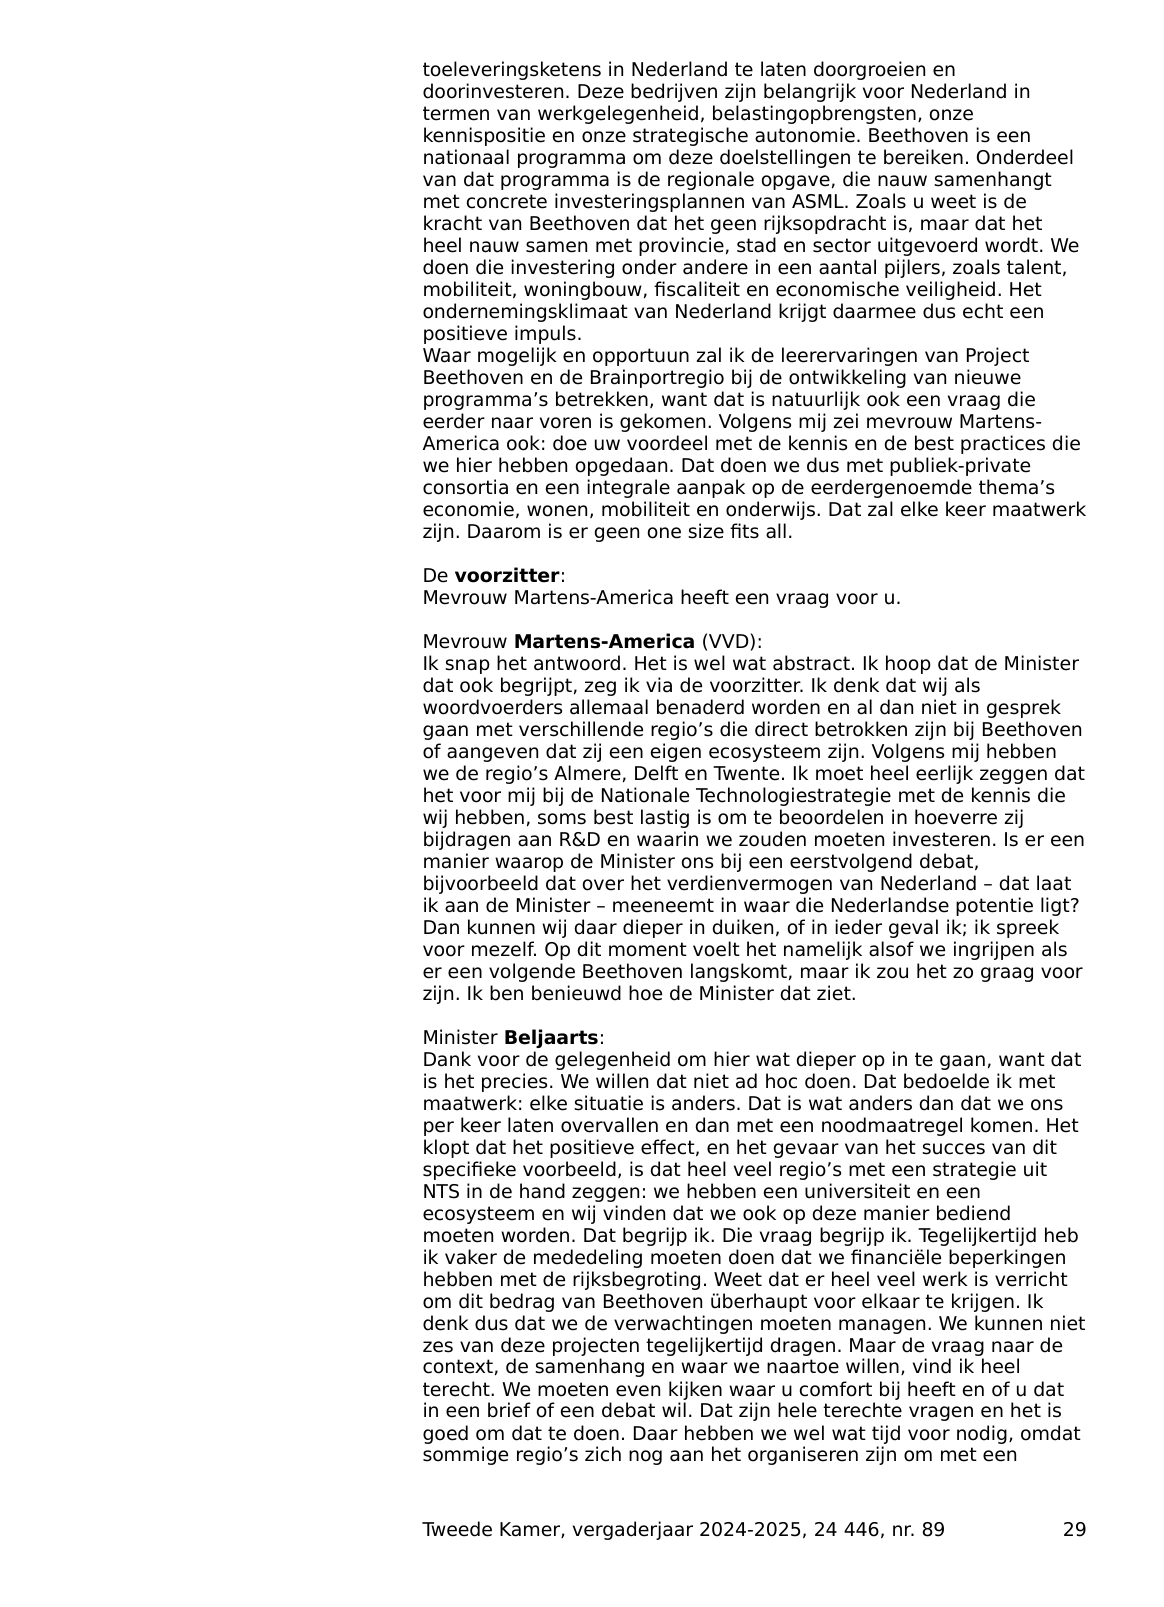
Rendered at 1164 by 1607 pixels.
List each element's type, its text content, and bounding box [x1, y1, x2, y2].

text Mevrouw Martens-America heeft een vraag voor u. [422, 587, 1087, 609]
text Waar mogelijk en opportuun zal ik de leerervaringen van Project Beethoven en de Brainportregio bij de ontwikkeling van nieuwe programma’s betrekken, want dat is natuurlijk ook een vraag die eerder naar voren is gekomen. Volgens mij zei mevrouw Martens-America ook: doe uw voordeel met de kennis en de best practices die we hier hebben opgedaan. Dat doen we dus met publiek-private consortia en een integrale aanpak op de eerdergenoemde thema’s economie, wonen, mobiliteit en onderwijs. Dat zal elke keer maatwerk zijn. Daarom is er geen one size fits all. [422, 345, 1087, 543]
text Dank voor de gelegenheid om hier wat dieper op in te gaan, want dat is het precies. We willen dat niet ad hoc doen. Dat bedoelde ik met maatwerk: elke situatie is anders. Dat is wat anders dan dat we ons per keer laten overvallen en dan met een noodmaatregel komen. Het klopt dat het positieve effect, en het gevaar van het succes van dit specifieke voorbeeld, is dat heel veel regio’s met een strategie uit NTS in de hand zeggen: we hebben een universiteit en een ecosysteem en wij vinden dat we ook op deze manier bediend moeten worden. Dat begrijp ik. Die vraag begrijp ik. Tegelijkertijd heb ik vaker de mededeling moeten doen dat we financiële beperkingen hebben met de rijksbegroting. Weet dat er heel veel werk is verricht om dit bedrag van Beethoven überhaupt voor elkaar te krijgen. Ik denk dus dat we de verwachtingen moeten managen. We kunnen niet zes van deze projecten tegelijkertijd dragen. Maar de vraag naar de context, de samenhang en waar we naartoe willen, vind ik heel terecht. We moeten even kijken waar u comfort bij heeft en of u dat in een brief of een debat wil. Dat zijn hele terechte vragen en het is goed om dat te doen. Daar hebben we wel wat tijd voor nodig, omdat sommige regio’s zich nog aan het organiseren zijn om met een [422, 1049, 1087, 1466]
text toeleveringsketens in Nederland te laten doorgroeien en doorinvesteren. Deze bedrijven zijn belangrijk voor Nederland in termen van werkgelegenheid, belastingopbrengsten, onze kennispositie en onze strategische autonomie. Beethoven is een nationaal programma om deze doelstellingen te bereiken. Onderdeel van dat programma is de regionale opgave, die nauw samenhangt met concrete investeringsplannen van ASML. Zoals u weet is de kracht van Beethoven dat het geen rijksopdracht is, maar dat het heel nauw samen met provincie, stad en sector uitgevoerd wordt. We doen die investering onder andere in een aantal pijlers, zoals talent, mobiliteit, woningbouw, fiscaliteit en economische veiligheid. Het ondernemingsklimaat van Nederland krijgt daarmee dus echt een positieve impuls. [422, 59, 1087, 345]
text De voorzitter: [422, 565, 1087, 587]
text Minister Beljaarts: [422, 1027, 1087, 1049]
text Ik snap het antwoord. Het is wel wat abstract. Ik hoop dat de Minister dat ook begrijpt, zeg ik via de voorzitter. Ik denk dat wij als woordvoerders allemaal benaderd worden en al dan niet in gesprek gaan met verschillende regio’s die direct betrokken zijn bij Beethoven of aangeven dat zij een eigen ecosysteem zijn. Volgens mij hebben we de regio’s Almere, Delft en Twente. Ik moet heel eerlijk zeggen dat het voor mij bij de Nationale Technologiestrategie met de kennis die wij hebben, soms best lastig is om te beoordelen in hoeverre zij bijdragen aan R&D en waarin we zouden moeten investeren. Is er een manier waarop de Minister ons bij een eerstvolgend debat, bijvoorbeeld dat over het verdienvermogen van Nederland – dat laat ik aan de Minister – meeneemt in waar die Nederlandse potentie ligt? Dan kunnen wij daar dieper in duiken, of in ieder geval ik; ik spreek voor mezelf. Op dit moment voelt het namelijk alsof we ingrijpen als er een volgende Beethoven langskomt, maar ik zou het zo graag voor zijn. Ik ben benieuwd hoe de Minister dat ziet. [422, 653, 1087, 1004]
text Mevrouw Martens-America (VVD): [422, 631, 1087, 653]
